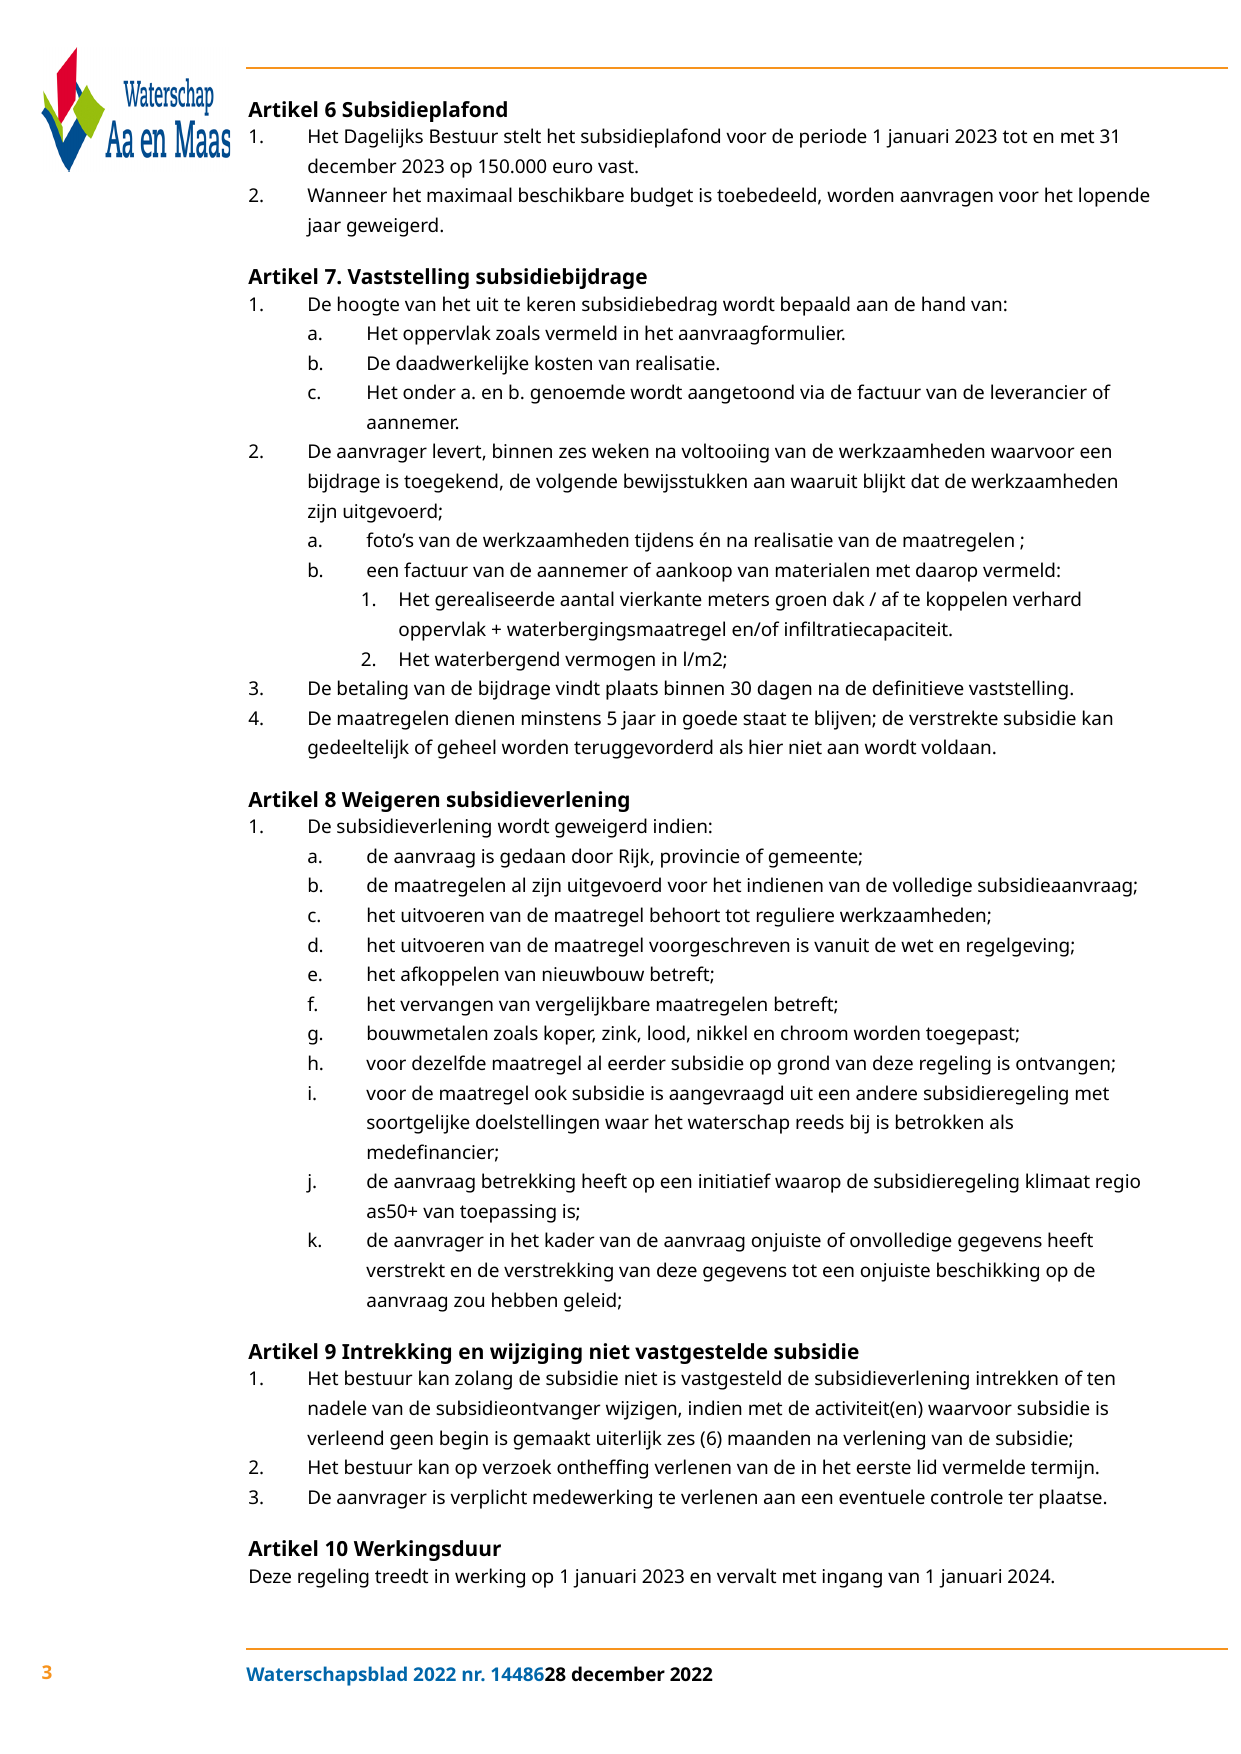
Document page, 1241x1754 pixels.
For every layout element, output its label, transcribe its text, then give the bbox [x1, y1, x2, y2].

list Het onder a. en b. genoemde wordt aangetoond via de factuur van de leverancier of aannemer. [307, 379, 1152, 435]
list de maatregelen al zijn uitgevoerd voor het indienen van de volledige subsidieaanvraag; [307, 873, 1152, 898]
list foto’s van de werkzaamheden tijdens én na realisatie van de maatregelen ; [307, 527, 1152, 553]
list Het waterbergend vermogen in l/m2; [361, 646, 1152, 672]
list Het Dagelijks Bestuur stelt het subsidieplafond voor de periode 1 januari 2023 tot en met 31 december 2023 op 150.000 euro vast. [248, 123, 1152, 178]
list het uitvoeren van de maatregel voorgeschreven is vanuit de wet en regelgeving; [307, 932, 1152, 957]
list de aanvraag is gedaan door Rijk, provincie of gemeente; [307, 843, 1152, 869]
list het vervangen van vergelijkbare maatregelen betreft; [307, 991, 1152, 1017]
list Het bestuur kan zolang de subsidie niet is vastgesteld de subsidieverlening intrekken of ten nadele van de subsidieontvanger wijzigen, indien met de activiteit(en) waarvoor subsidie is verleend geen begin is gemaakt uiterlijk zes (6) maanden na verlening van de subsidie; [248, 1366, 1152, 1451]
text Artikel 10 Werkingsduur [248, 1534, 1152, 1563]
list De maatregelen dienen minstens 5 jaar in goede staat te blijven; de verstrekte subsidie kan gedeeltelijk of geheel worden teruggevorderd als hier niet aan wordt voldaan. [248, 705, 1152, 760]
list De aanvrager is verplicht medewerking te verlenen aan een eventuele controle ter plaatse. [248, 1484, 1152, 1510]
list Het gerealiseerde aantal vierkante meters groen dak / af te koppelen verhard oppervlak + waterbergingsmaatregel en/of infiltratiecapaciteit. [361, 587, 1152, 642]
list voor de maatregel ook subsidie is aangevraagd uit een andere subsidieregeling met soortgelijke doelstellingen waar het waterschap reeds bij is betrokken als medefinancier; [307, 1080, 1152, 1164]
list het uitvoeren van de maatregel behoort tot reguliere werkzaamheden; [307, 902, 1152, 928]
list Wanneer het maximaal beschikbare budget is toebedeeld, worden aanvragen voor het lopende jaar geweigerd. [248, 182, 1152, 238]
list De daadwerkelijke kosten van realisatie. [307, 350, 1152, 376]
picture [41, 47, 231, 172]
list de aanvraag betrekking heeft op een initiatief waarop de subsidieregeling klimaat regio as50+ van toepassing is; [307, 1168, 1152, 1224]
text Artikel 9 Intrekking en wijziging niet vastgestelde subsidie [248, 1337, 1152, 1366]
list Het oppervlak zoals vermeld in het aanvraagformulier. [307, 320, 1152, 346]
list De betaling van de bijdrage vindt plaats binnen 30 dagen na de definitieve vaststelling. [248, 675, 1152, 701]
list bouwmetalen zoals koper, zink, lood, nikkel en chroom worden toegepast; [307, 1021, 1152, 1046]
list De aanvrager levert, binnen zes weken na voltooiing van de werkzaamheden waarvoor een bijdrage is toegekend, de volgende bewijsstukken aan waaruit blijkt dat de werkzaamheden zijn uitgevoerd; [248, 439, 1152, 524]
list een factuur van de aannemer of aankoop van materialen met daarop vermeld: [307, 557, 1152, 583]
list voor dezelfde maatregel al eerder subsidie op grond van deze regeling is ontvangen; [307, 1050, 1152, 1076]
list de aanvrager in het kader van de aanvraag onjuiste of onvolledige gegevens heeft verstrekt en de verstrekking van deze gegevens tot een onjuiste beschikking op de aanvraag zou hebben geleid; [307, 1228, 1152, 1312]
list De subsidieverlening wordt geweigerd indien: [248, 813, 1152, 839]
list De hoogte van het uit te keren subsidiebedrag wordt bepaald aan de hand van: [248, 291, 1152, 317]
text Deze regeling treedt in werking op 1 januari 2023 en vervalt met ingang van 1 januari 2024. [248, 1563, 1152, 1588]
text Artikel 8 Weigeren subsidieverlening [248, 785, 1152, 813]
text Artikel 6 Subsidieplafond [248, 95, 1152, 123]
list het afkoppelen van nieuwbouw betreft; [307, 961, 1152, 987]
text Artikel 7. Vaststelling subsidiebijdrage [248, 262, 1152, 291]
list Het bestuur kan op verzoek ontheffing verlenen van de in het eerste lid vermelde termijn. [248, 1454, 1152, 1480]
